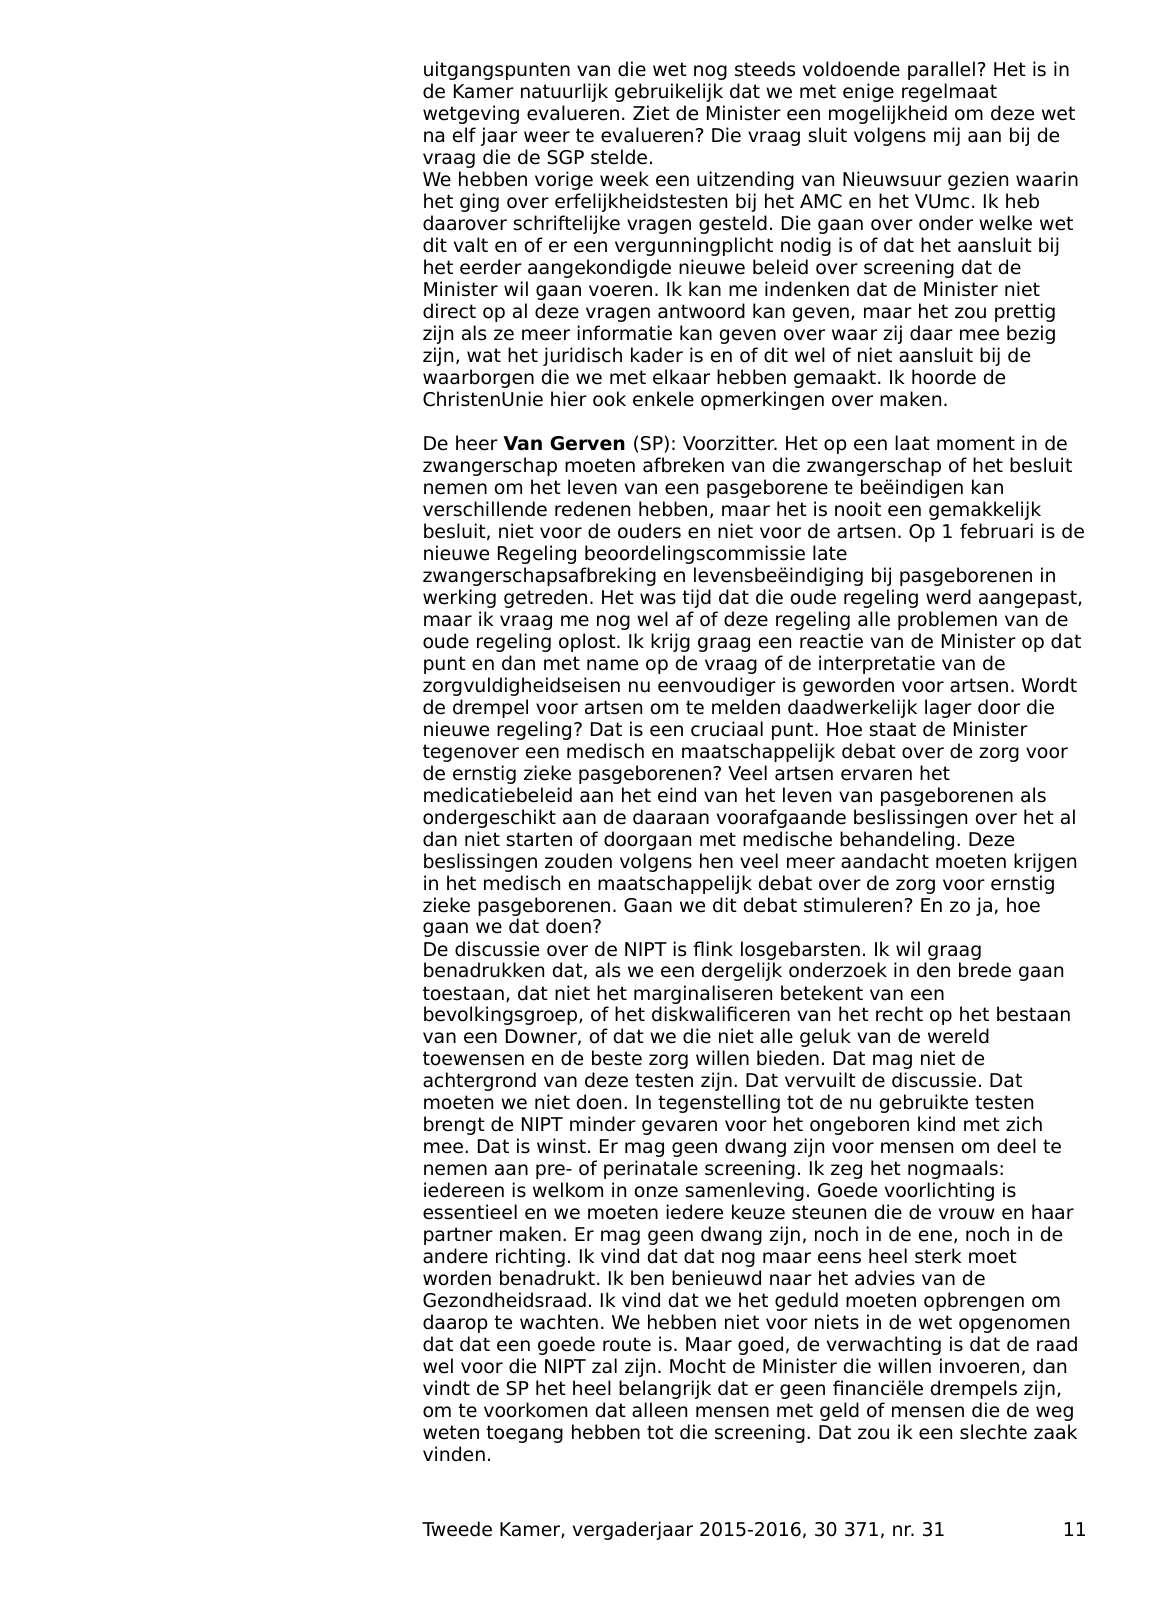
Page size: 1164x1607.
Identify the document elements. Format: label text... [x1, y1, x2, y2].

text We hebben vorige week een uitzending van Nieuwsuur gezien waarin het ging over erfelijkheidstesten bij het AMC en het VUmc. Ik heb daarover schriftelijke vragen gesteld. Die gaan over onder welke wet dit valt en of er een vergunningplicht nodig is of dat het aansluit bij het eerder aangekondigde nieuwe beleid over screening dat de Minister wil gaan voeren. Ik kan me indenken dat de Minister niet direct op al deze vragen antwoord kan geven, maar het zou prettig zijn als ze meer informatie kan geven over waar zij daar mee bezig zijn, wat het juridisch kader is en of dit wel of niet aansluit bij de waarborgen die we met elkaar hebben gemaakt. Ik hoorde de ChristenUnie hier ook enkele opmerkingen over maken. [422, 169, 1087, 411]
text De heer Van Gerven (SP): Voorzitter. Het op een laat moment in de zwangerschap moeten afbreken van die zwangerschap of het besluit nemen om het leven van een pasgeborene te beëindigen kan verschillende redenen hebben, maar het is nooit een gemakkelijk besluit, niet voor de ouders en niet voor de artsen. Op 1 februari is de nieuwe Regeling beoordelingscommissie late zwangerschapsafbreking en levensbeëindiging bij pasgeborenen in werking getreden. Het was tijd dat die oude regeling werd aangepast, maar ik vraag me nog wel af of deze regeling alle problemen van de oude regeling oplost. Ik krijg graag een reactie van de Minister op dat punt en dan met name op de vraag of de interpretatie van de zorgvuldigheidseisen nu eenvoudiger is geworden voor artsen. Wordt de drempel voor artsen om te melden daadwerkelijk lager door die nieuwe regeling? Dat is een cruciaal punt. Hoe staat de Minister tegenover een medisch en maatschappelijk debat over de zorg voor de ernstig zieke pasgeborenen? Veel artsen ervaren het medicatiebeleid aan het eind van het leven van pasgeborenen als ondergeschikt aan de daaraan voorafgaande beslissingen over het al dan niet starten of doorgaan met medische behandeling. Deze beslissingen zouden volgens hen veel meer aandacht moeten krijgen in het medisch en maatschappelijk debat over de zorg voor ernstig zieke pasgeborenen. Gaan we dit debat stimuleren? En zo ja, hoe gaan we dat doen? [422, 433, 1087, 938]
text uitgangspunten van die wet nog steeds voldoende parallel? Het is in de Kamer natuurlijk gebruikelijk dat we met enige regelmaat wetgeving evalueren. Ziet de Minister een mogelijkheid om deze wet na elf jaar weer te evalueren? Die vraag sluit volgens mij aan bij de vraag die de SGP stelde. [422, 59, 1087, 169]
text De discussie over de NIPT is flink losgebarsten. Ik wil graag benadrukken dat, als we een dergelijk onderzoek in den brede gaan toestaan, dat niet het marginaliseren betekent van een bevolkingsgroep, of het diskwalificeren van het recht op het bestaan van een Downer, of dat we die niet alle geluk van de wereld toewensen en de beste zorg willen bieden. Dat mag niet de achtergrond van deze testen zijn. Dat vervuilt de discussie. Dat moeten we niet doen. In tegenstelling tot de nu gebruikte testen brengt de NIPT minder gevaren voor het ongeboren kind met zich mee. Dat is winst. Er mag geen dwang zijn voor mensen om deel te nemen aan pre- of perinatale screening. Ik zeg het nogmaals: iedereen is welkom in onze samenleving. Goede voorlichting is essentieel en we moeten iedere keuze steunen die de vrouw en haar partner maken. Er mag geen dwang zijn, noch in de ene, noch in de andere richting. Ik vind dat dat nog maar eens heel sterk moet worden benadrukt. Ik ben benieuwd naar het advies van de Gezondheidsraad. Ik vind dat we het geduld moeten opbrengen om daarop te wachten. We hebben niet voor niets in de wet opgenomen dat dat een goede route is. Maar goed, de verwachting is dat de raad wel voor die NIPT zal zijn. Mocht de Minister die willen invoeren, dan vindt de SP het heel belangrijk dat er geen financiële drempels zijn, om te voorkomen dat alleen mensen met geld of mensen die de weg weten toegang hebben tot die screening. Dat zou ik een slechte zaak vinden. [422, 938, 1087, 1466]
